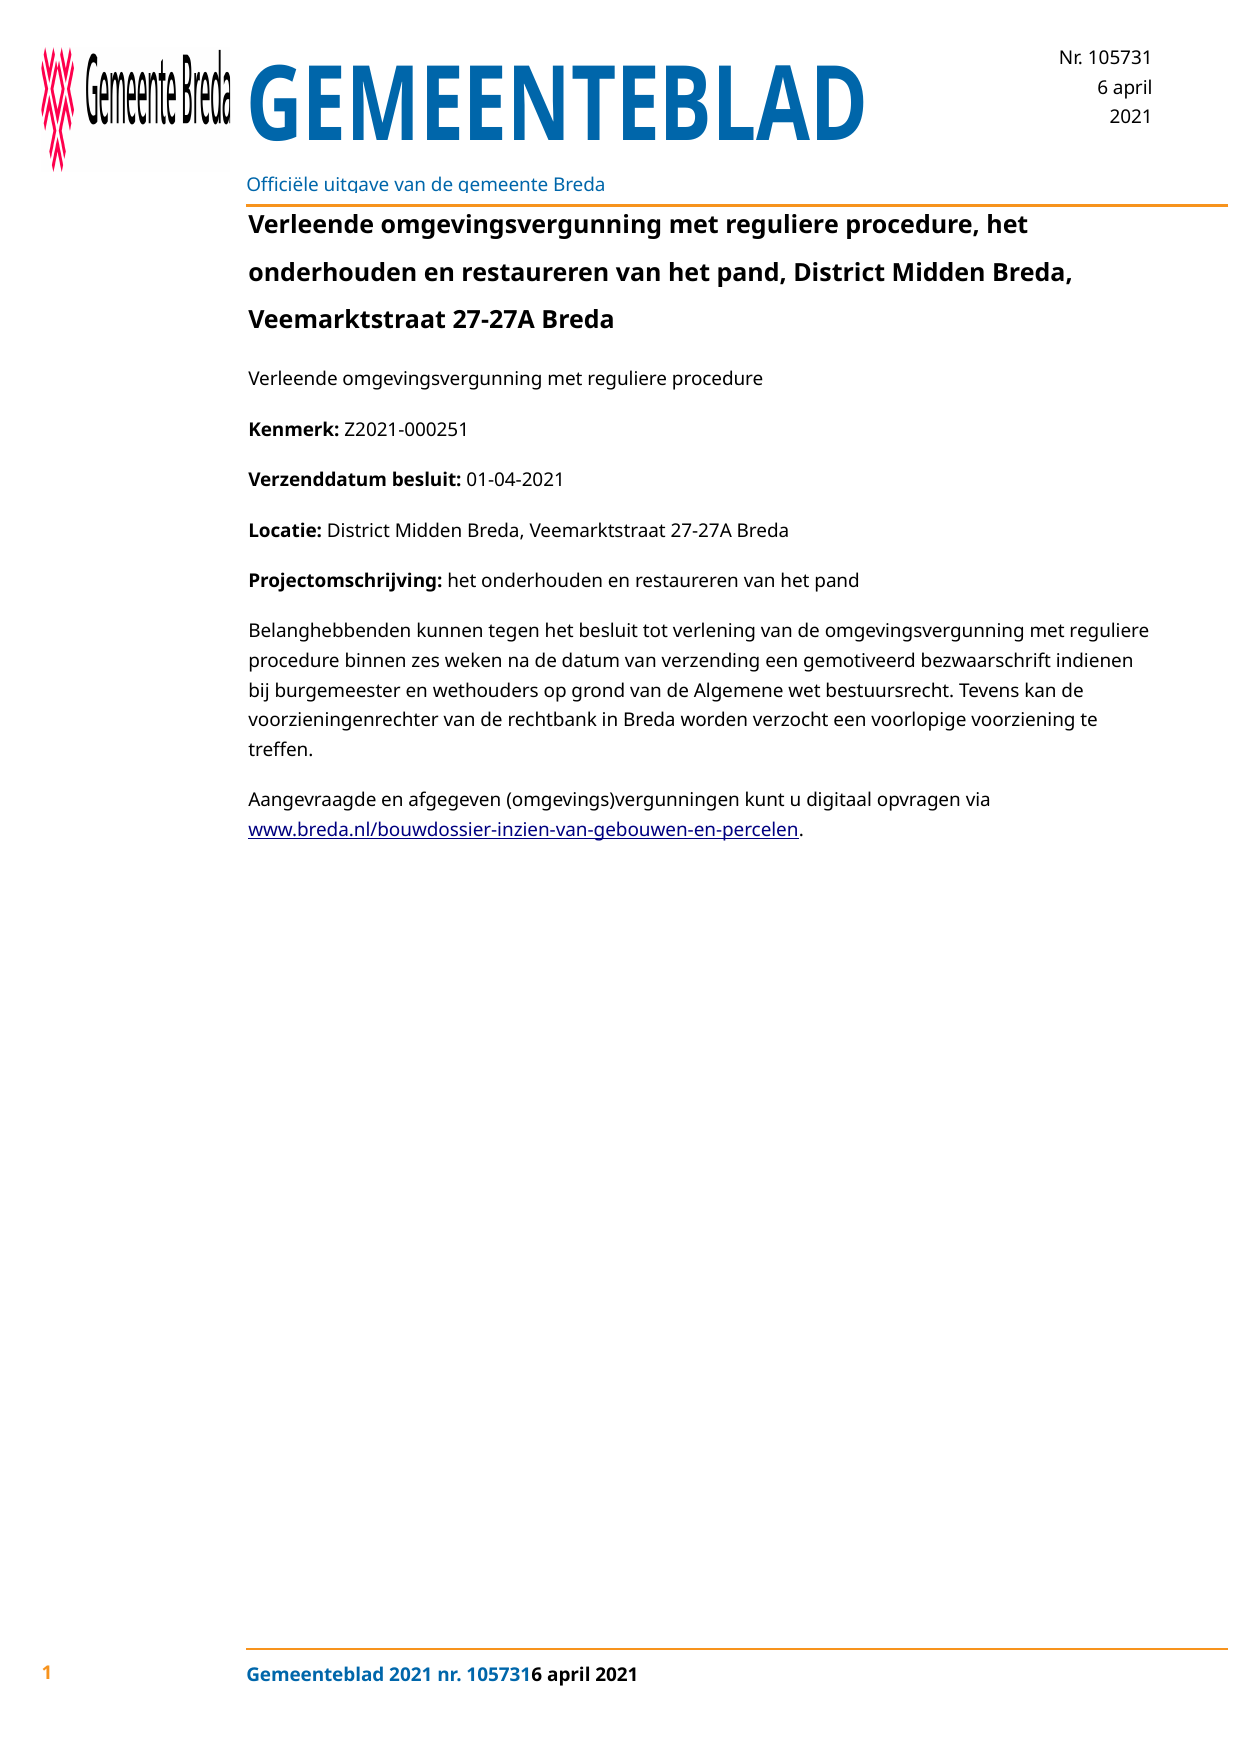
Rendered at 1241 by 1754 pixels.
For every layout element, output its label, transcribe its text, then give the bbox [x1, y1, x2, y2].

text Kenmerk: Z2021-000251 [248, 416, 1152, 442]
text Belanghebbenden kunnen tegen het besluit tot verlening van de omgevingsvergunning met reguliere procedure binnen zes weken na de datum van verzending een gemotiveerd bezwaarschrift indienen bij burgemeester en wethouders op grond van de Algemene wet bestuursrecht. Tevens kan de voorzieningenrechter van de rechtbank in Breda worden verzocht een voorlopige voorziening te treffen. [248, 618, 1152, 762]
picture [41, 47, 231, 172]
text Verleende omgevingsvergunning met reguliere procedure [248, 366, 1152, 391]
text Aangevraagde en afgegeven (omgevings)vergunningen kunt u digitaal opvragen via www.breda.nl/bouwdossier-inzien-van-gebouwen-en-percelen. [248, 786, 1152, 842]
text Verleende omgevingsvergunning met reguliere procedure, het onderhouden en restaureren van het pand, District Midden Breda, Veemarktstraat 27-27A Breda [248, 207, 1152, 336]
text Verzenddatum besluit: 01-04-2021 [248, 466, 1152, 492]
text Projectomschrijving: het onderhouden en restaureren van het pand [248, 567, 1152, 593]
text Locatie: District Midden Breda, Veemarktstraat 27-27A Breda [248, 517, 1152, 542]
